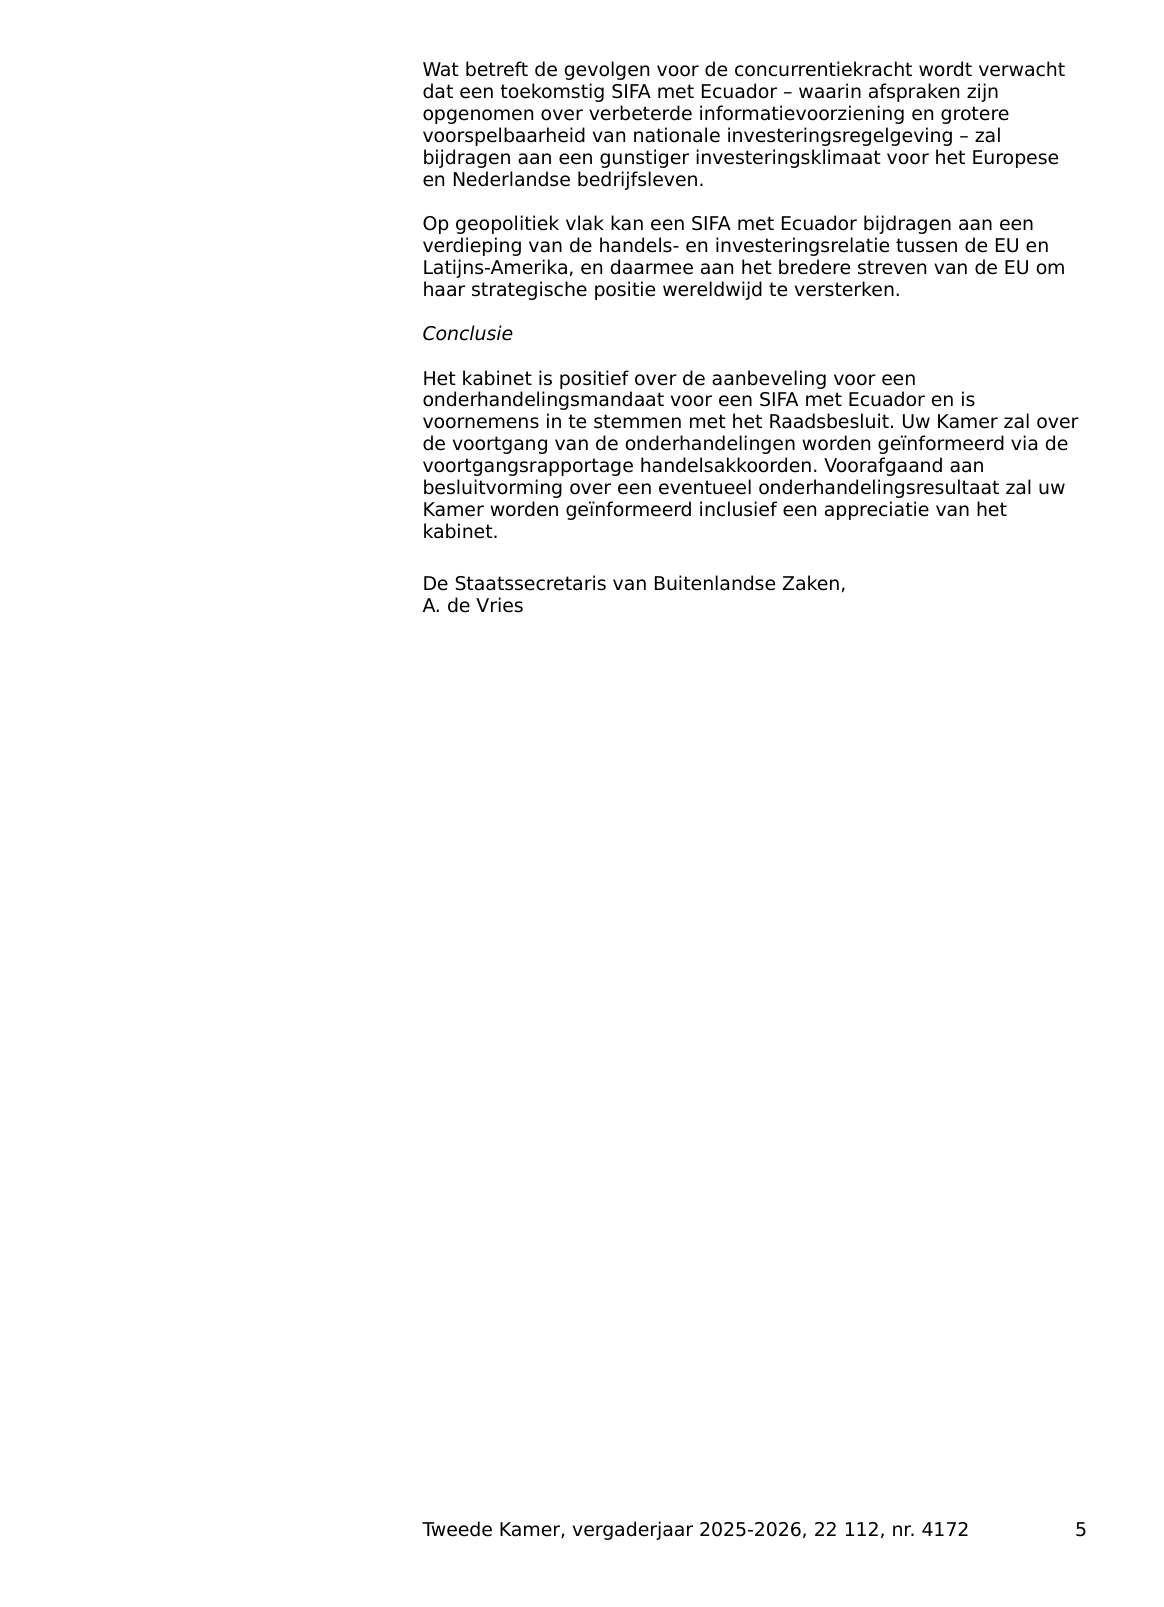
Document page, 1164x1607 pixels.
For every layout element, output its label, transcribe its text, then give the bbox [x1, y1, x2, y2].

subtitle Conclusie [422, 323, 1087, 345]
text Wat betreft de gevolgen voor de concurrentiekracht wordt verwacht dat een toekomstig SIFA met Ecuador – waarin afspraken zijn opgenomen over verbeterde informatievoorziening en grotere voorspelbaarheid van nationale investeringsregelgeving – zal bijdragen aan een gunstiger investeringsklimaat voor het Europese en Nederlandse bedrijfsleven. [422, 59, 1087, 191]
text De Staatssecretaris van Buitenlandse Zaken, A. de Vries [422, 573, 1087, 617]
text Op geopolitiek vlak kan een SIFA met Ecuador bijdragen aan een verdieping van de handels- en investeringsrelatie tussen de EU en Latijns-Amerika, en daarmee aan het bredere streven van de EU om haar strategische positie wereldwijd te versterken. [422, 213, 1087, 301]
text Het kabinet is positief over de aanbeveling voor een onderhandelingsmandaat voor een SIFA met Ecuador en is voornemens in te stemmen met het Raadsbesluit. Uw Kamer zal over de voortgang van de onderhandelingen worden geïnformeerd via de voortgangsrapportage handelsakkoorden. Voorafgaand aan besluitvorming over een eventueel onderhandelingsresultaat zal uw Kamer worden geïnformeerd inclusief een appreciatie van het kabinet. [422, 367, 1087, 543]
